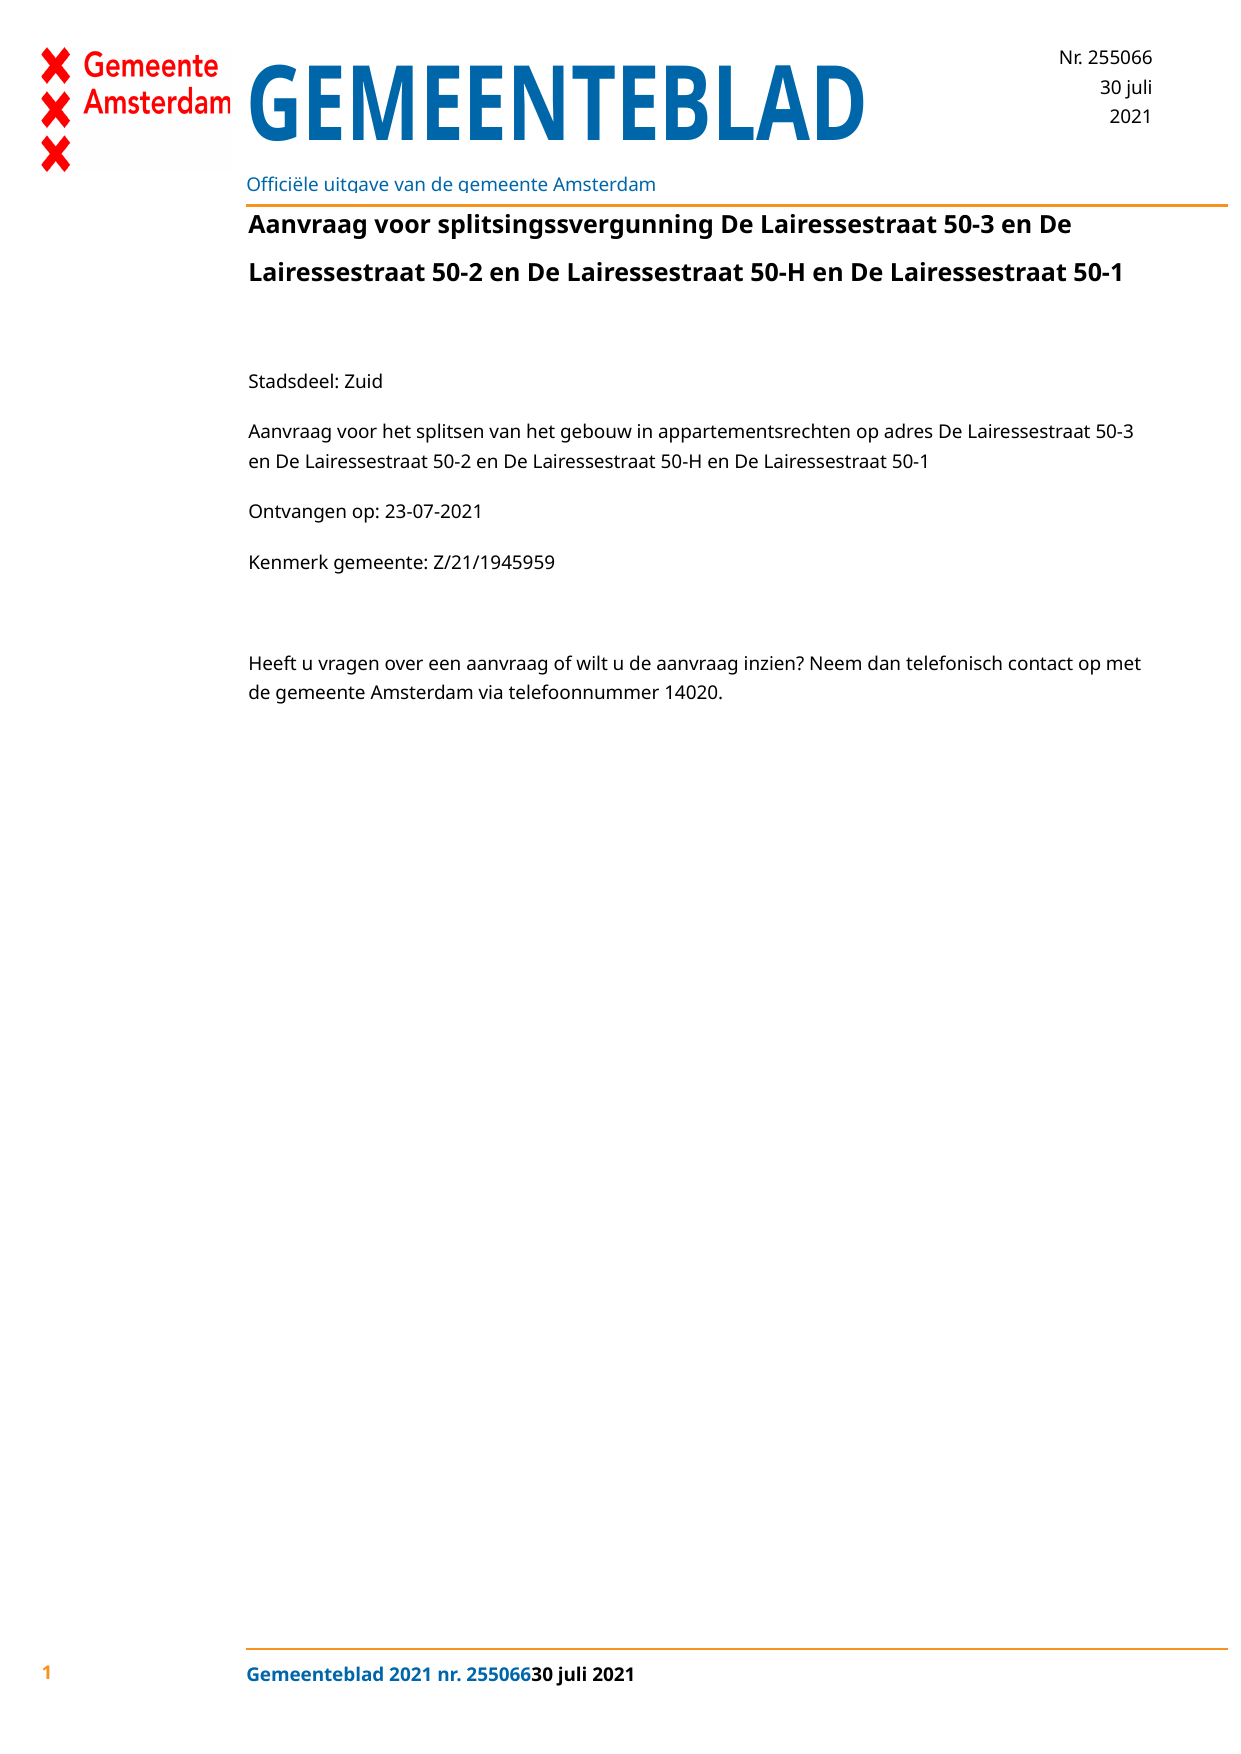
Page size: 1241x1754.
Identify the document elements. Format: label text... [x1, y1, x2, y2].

text Stadsdeel: Zuid [248, 368, 1152, 394]
picture [41, 47, 231, 172]
text Aanvraag voor het splitsen van het gebouw in appartementsrechten op adres De Lairessestraat 50-3 en De Lairessestraat 50-2 en De Lairessestraat 50-H en De Lairessestraat 50-1 [248, 419, 1152, 474]
text Kenmerk gemeente: Z/21/1945959 [248, 549, 1152, 575]
text Heeft u vragen over een aanvraag of wilt u de aanvraag inzien? Neem dan telefonisch contact op met de gemeente Amsterdam via telefoonnummer 14020. [248, 650, 1152, 705]
text Ontvangen op: 23-07-2021 [248, 499, 1152, 524]
text Aanvraag voor splitsingssvergunning De Lairessestraat 50-3 en De Lairessestraat 50-2 en De Lairessestraat 50-H en De Lairessestraat 50-1 [248, 207, 1152, 288]
